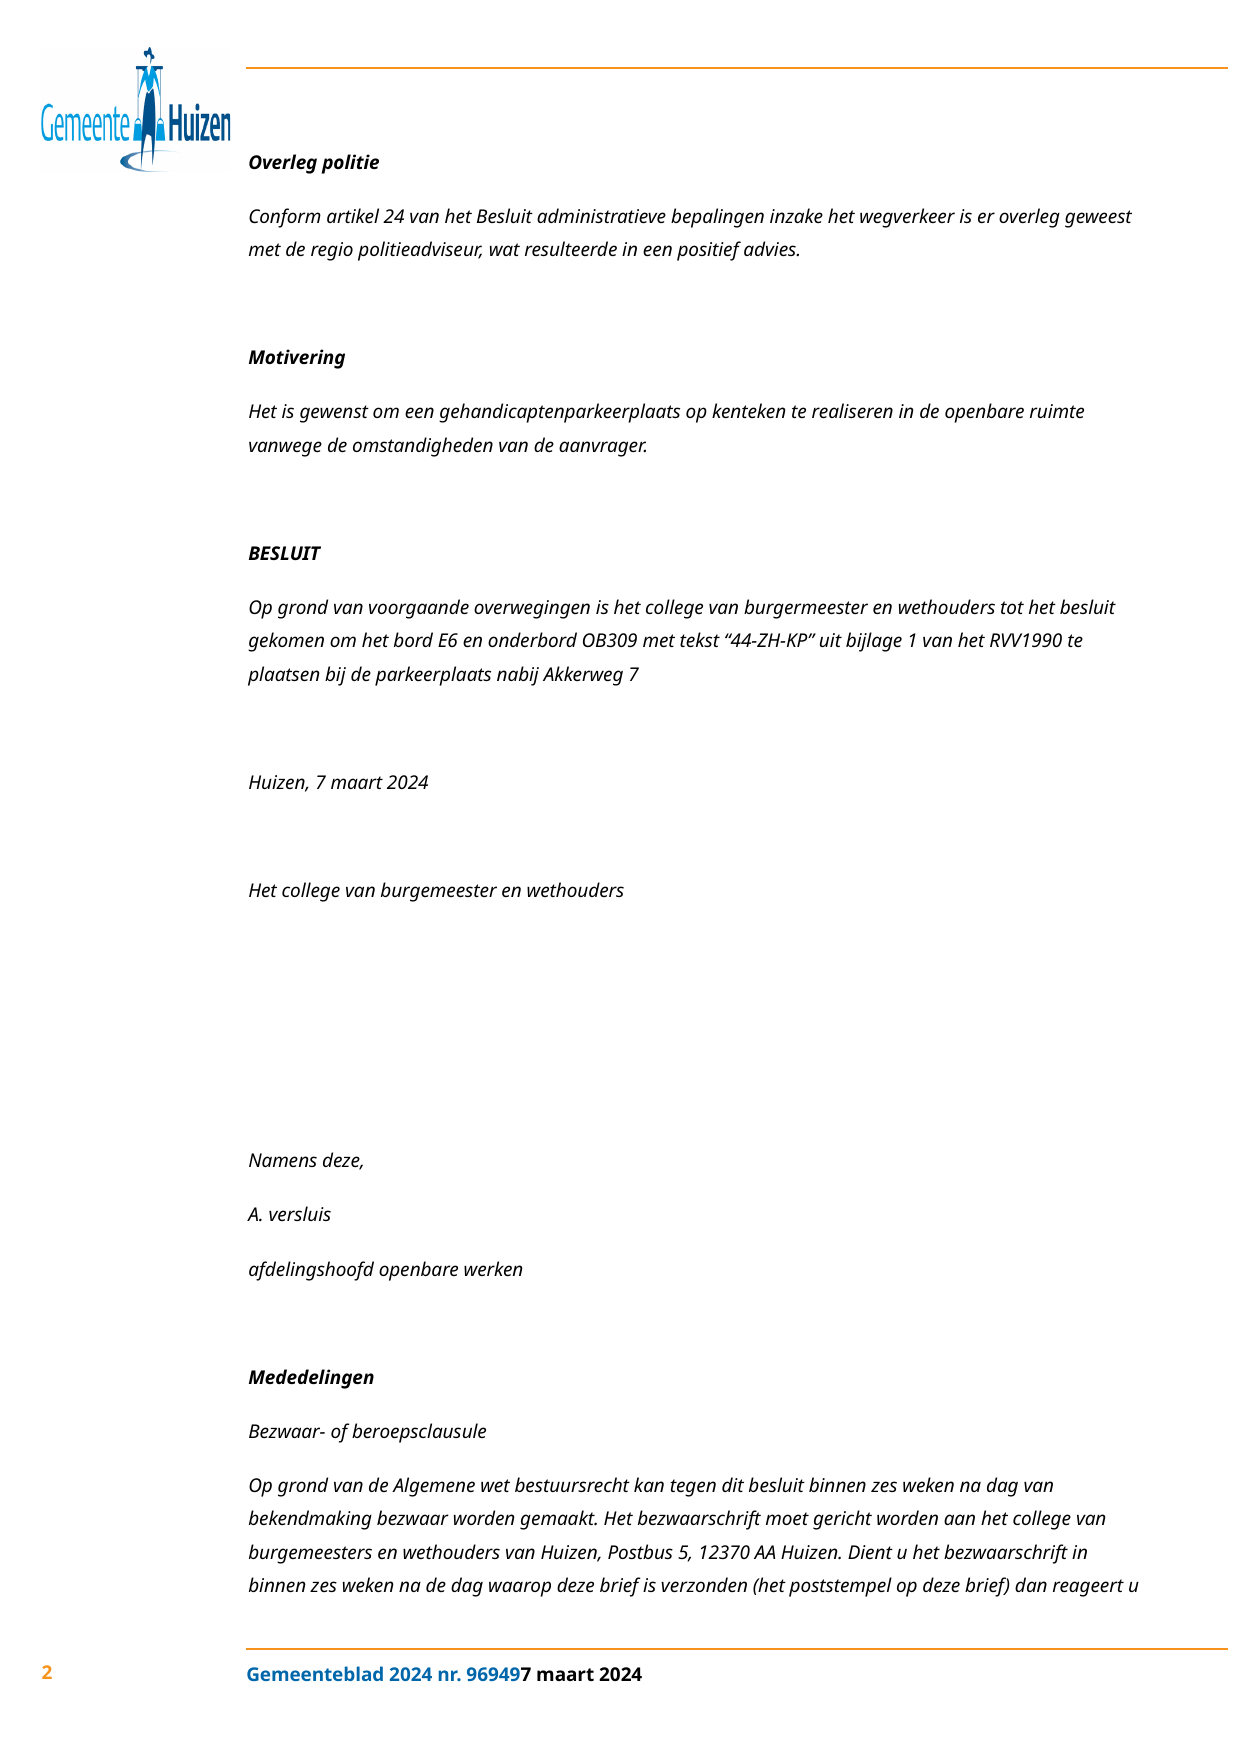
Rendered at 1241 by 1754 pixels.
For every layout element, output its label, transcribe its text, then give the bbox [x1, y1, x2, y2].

text Op grond van de Algemene wet bestuursrecht kan tegen dit besluit binnen zes weken na dag van bekendmaking bezwaar worden gemaakt. Het bezwaarschrift moet gericht worden aan het college van burgemeesters en wethouders van Huizen, Postbus 5, 12370 AA Huizen. Dient u het bezwaarschrift in binnen zes weken na de dag waarop deze brief is verzonden (het poststempel op deze brief) dan reageert u [248, 1472, 1152, 1598]
text A. versluis [248, 1202, 1152, 1227]
picture [41, 47, 231, 172]
text Het is gewenst om een gehandicaptenparkeerplaats op kenteken te realiseren in de openbare ruimte vanwege de omstandigheden van de aanvrager. [248, 398, 1152, 458]
text Op grond van voorgaande overwegingen is het college van burgermeester en wethouders tot het besluit gekomen om het bord E6 en onderbord OB309 met tekst “44-ZH-KP” uit bijlage 1 van het RVV1990 te plaatsen bij de parkeerplaats nabij Akkerweg 7 [248, 594, 1152, 687]
text Overleg politie [248, 149, 1152, 174]
text Conform artikel 24 van het Besluit administratieve bepalingen inzake het wegverkeer is er overleg geweest met de regio politieadviseur, wat resulteerde in een positief advies. [248, 203, 1152, 262]
text BESLUIT [248, 540, 1152, 566]
text Mededelingen [248, 1364, 1152, 1389]
text Motivering [248, 344, 1152, 370]
text Het college van burgemeester en wethouders [248, 877, 1152, 903]
text Bezwaar- of beroepsclausule [248, 1418, 1152, 1444]
text Huizen, 7 maart 2024 [248, 769, 1152, 795]
text afdelingshoofd openbare werken [248, 1256, 1152, 1281]
text Namens deze, [248, 1148, 1152, 1173]
